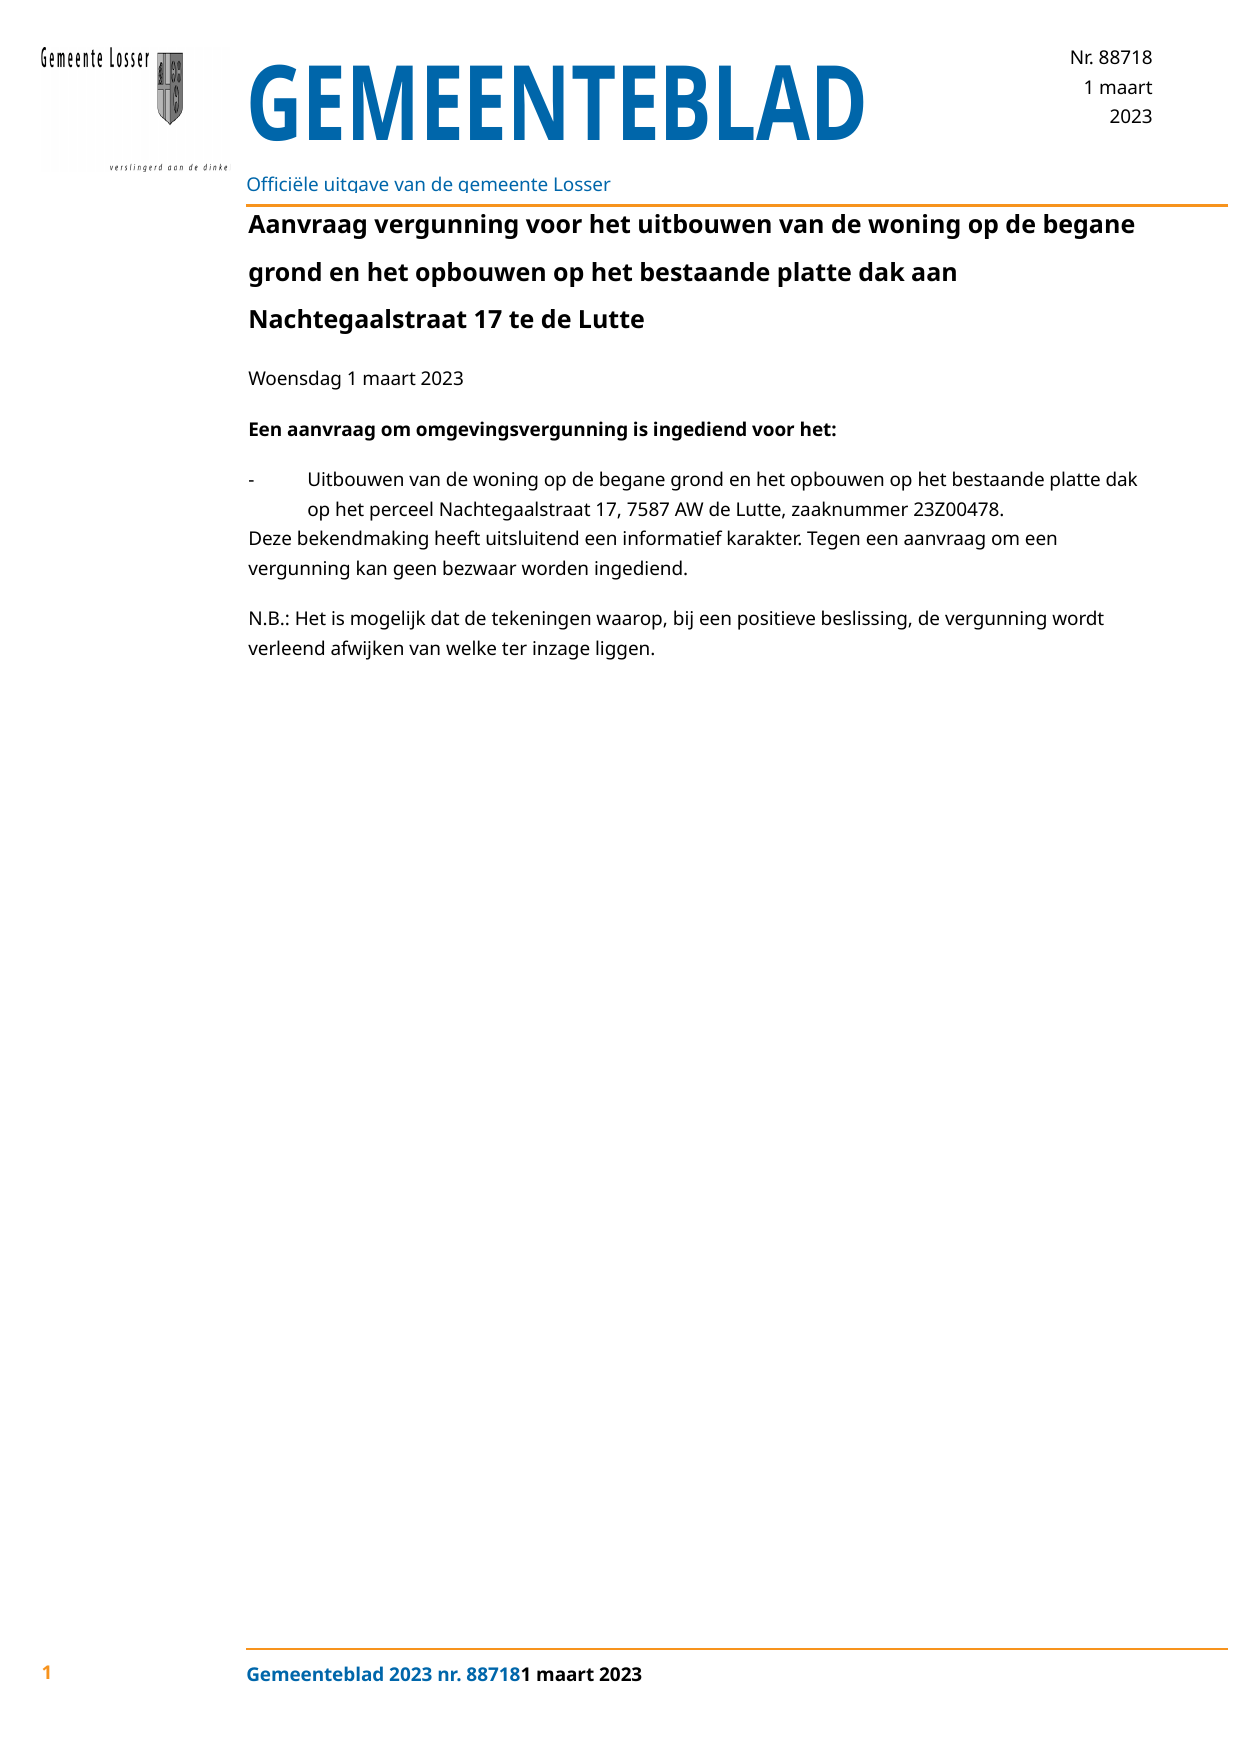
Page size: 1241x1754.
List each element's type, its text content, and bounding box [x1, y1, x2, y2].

text Een aanvraag om omgevingsvergunning is ingediend voor het: [248, 416, 1152, 442]
text N.B.: Het is mogelijk dat de tekeningen waarop, bij een positieve beslissing, de vergunning wordt verleend afwijken van welke ter inzage liggen. [248, 606, 1152, 661]
picture [41, 47, 231, 172]
text Woensdag 1 maart 2023 [248, 366, 1152, 391]
text Deze bekendmaking heeft uitsluitend een informatief karakter. Tegen een aanvraag om een vergunning kan geen bezwaar worden ingediend. [248, 526, 1152, 581]
list Uitbouwen van de woning op de begane grond en het opbouwen op het bestaande platte dak op het perceel Nachtegaalstraat 17, 7587 AW de Lutte, zaaknummer 23Z00478. [248, 466, 1152, 522]
text Aanvraag vergunning voor het uitbouwen van de woning op de begane grond en het opbouwen op het bestaande platte dak aan Nachtegaalstraat 17 te de Lutte [248, 207, 1152, 336]
